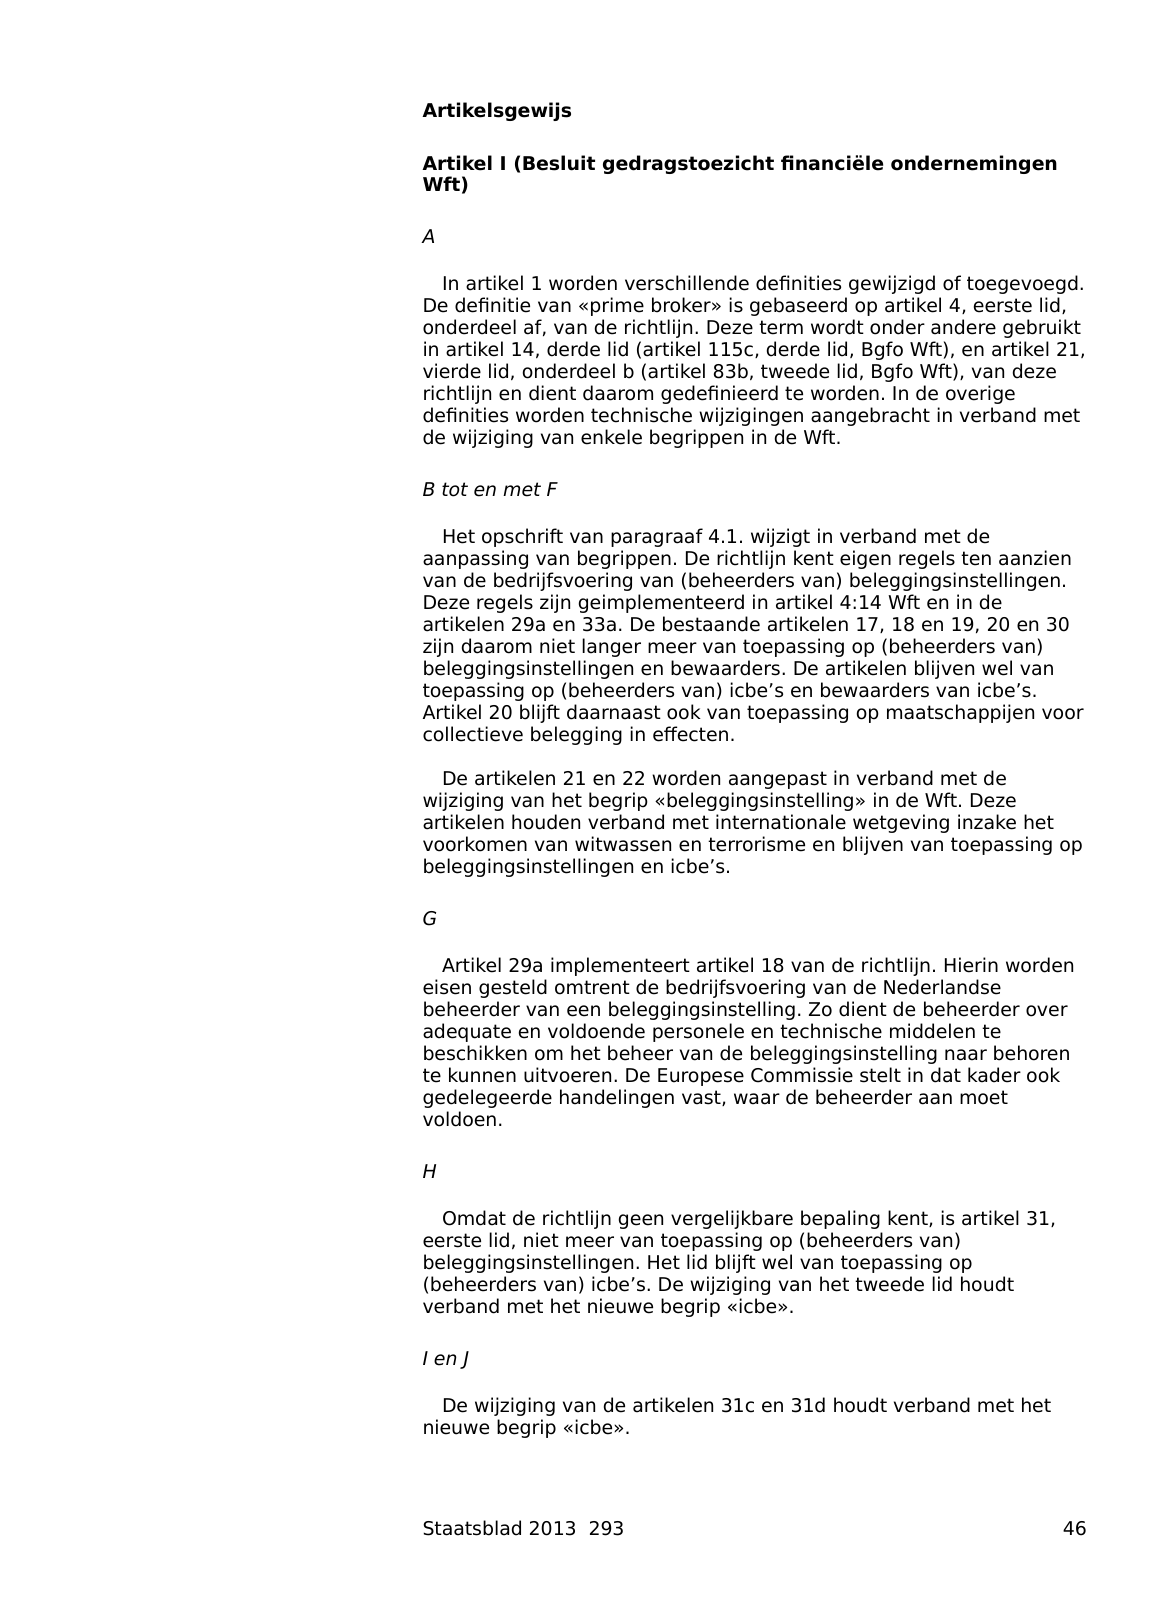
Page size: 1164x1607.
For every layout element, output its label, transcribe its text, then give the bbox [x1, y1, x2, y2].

text Artikel 29a implementeert artikel 18 van de richtlijn. Hierin worden eisen gesteld omtrent de bedrijfsvoering van de Nederlandse beheerder van een beleggingsinstelling. Zo dient de beheerder over adequate en voldoende personele en technische middelen te beschikken om het beheer van de beleggingsinstelling naar behoren te kunnen uitvoeren. De Europese Commissie stelt in dat kader ook gedelegeerde handelingen vast, waar de beheerder aan moet voldoen. [422, 955, 1087, 1131]
text In artikel 1 worden verschillende definities gewijzigd of toegevoegd. De definitie van «prime broker» is gebaseerd op artikel 4, eerste lid, onderdeel af, van de richtlijn. Deze term wordt onder andere gebruikt in artikel 14, derde lid (artikel 115c, derde lid, Bgfo Wft), en artikel 21, vierde lid, onderdeel b (artikel 83b, tweede lid, Bgfo Wft), van deze richtlijn en dient daarom gedefinieerd te worden. In de overige definities worden technische wijzigingen aangebracht in verband met de wijziging van enkele begrippen in de Wft. [422, 273, 1087, 449]
text De wijziging van de artikelen 31c en 31d houdt verband met het nieuwe begrip «icbe». [422, 1395, 1087, 1439]
subtitle A [422, 226, 1087, 248]
text Omdat de richtlijn geen vergelijkbare bepaling kent, is artikel 31, eerste lid, niet meer van toepassing op (beheerders van) beleggingsinstellingen. Het lid blijft wel van toepassing op (beheerders van) icbe’s. De wijziging van het tweede lid houdt verband met het nieuwe begrip «icbe». [422, 1208, 1087, 1318]
subtitle H [422, 1161, 1087, 1183]
text Het opschrift van paragraaf 4.1. wijzigt in verband met de aanpassing van begrippen. De richtlijn kent eigen regels ten aanzien van de bedrijfsvoering van (beheerders van) beleggingsinstellingen. Deze regels zijn geimplementeerd in artikel 4:14 Wft en in de artikelen 29a en 33a. De bestaande artikelen 17, 18 en 19, 20 en 30 zijn daarom niet langer meer van toepassing op (beheerders van) beleggingsinstellingen en bewaarders. De artikelen blijven wel van toepassing op (beheerders van) icbe’s en bewaarders van icbe’s. Artikel 20 blijft daarnaast ook van toepassing op maatschappijen voor collectieve belegging in effecten. [422, 526, 1087, 746]
subtitle G [422, 908, 1087, 930]
subtitle Artikelsgewijs [422, 100, 1087, 122]
subtitle B tot en met F [422, 479, 1087, 501]
subtitle Artikel I (Besluit gedragstoezicht financiële ondernemingen Wft) [422, 152, 1087, 196]
subtitle I en J [422, 1348, 1087, 1370]
text De artikelen 21 en 22 worden aangepast in verband met de wijziging van het begrip «beleggingsinstelling» in de Wft. Deze artikelen houden verband met internationale wetgeving inzake het voorkomen van witwassen en terrorisme en blijven van toepassing op beleggingsinstellingen en icbe’s. [422, 768, 1087, 878]
